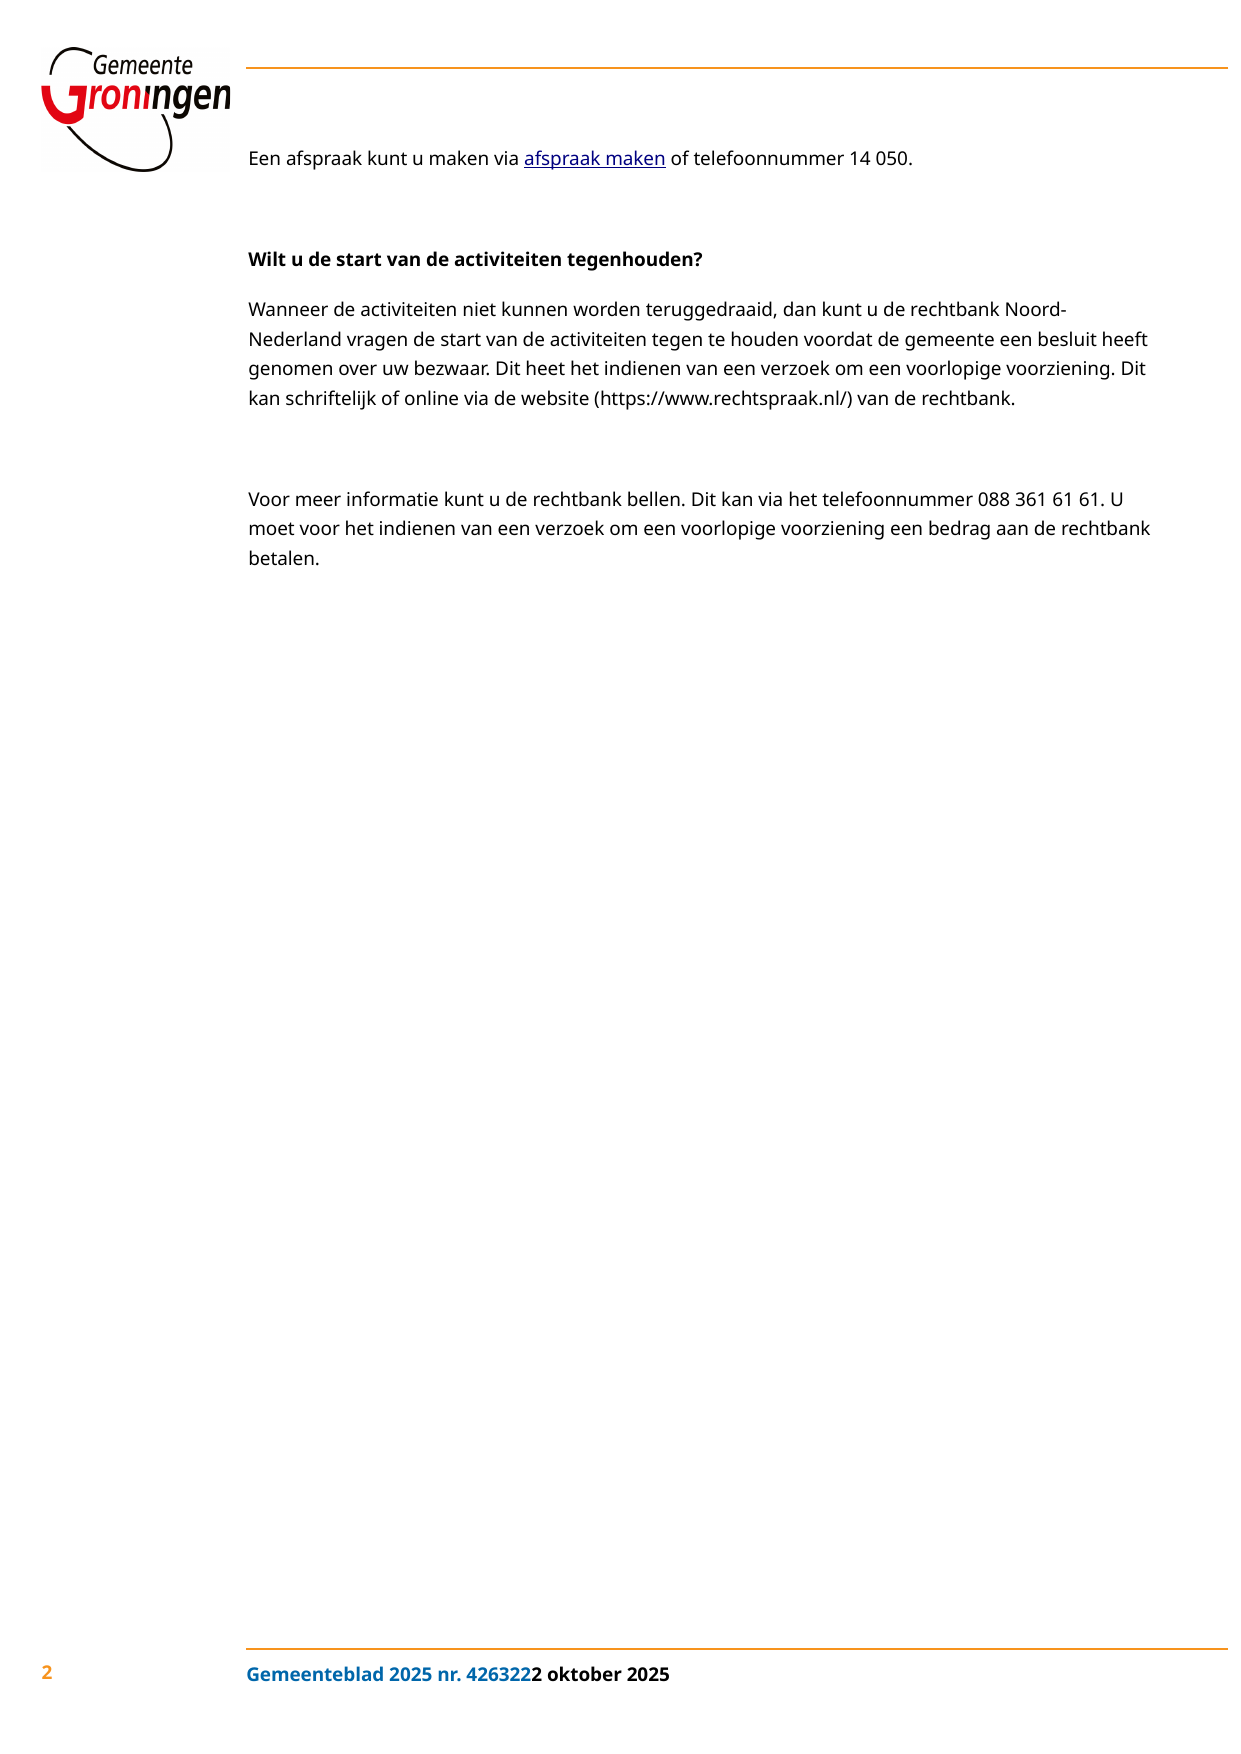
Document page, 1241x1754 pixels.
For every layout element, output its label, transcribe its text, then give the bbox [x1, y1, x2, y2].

picture [41, 47, 231, 172]
text Wanneer de activiteiten niet kunnen worden teruggedraaid, dan kunt u de rechtbank Noord-Nederland vragen de start van de activiteiten tegen te houden voordat de gemeente een besluit heeft genomen over uw bezwaar. Dit heet het indienen van een verzoek om een voorlopige voorziening. Dit kan schriftelijk of online via de website (https://www.rechtspraak.nl/) van de rechtbank. [248, 296, 1152, 411]
text Wilt u de start van de activiteiten tegenhouden? [248, 246, 1152, 272]
text Voor meer informatie kunt u de rechtbank bellen. Dit kan via het telefoonnummer 088 361 61 61. U moet voor het indienen van een verzoek om een voorlopige voorziening een bedrag aan de rechtbank betalen. [248, 486, 1152, 571]
text Een afspraak kunt u maken via afspraak maken of telefoonnummer 14 050. [248, 145, 1152, 171]
